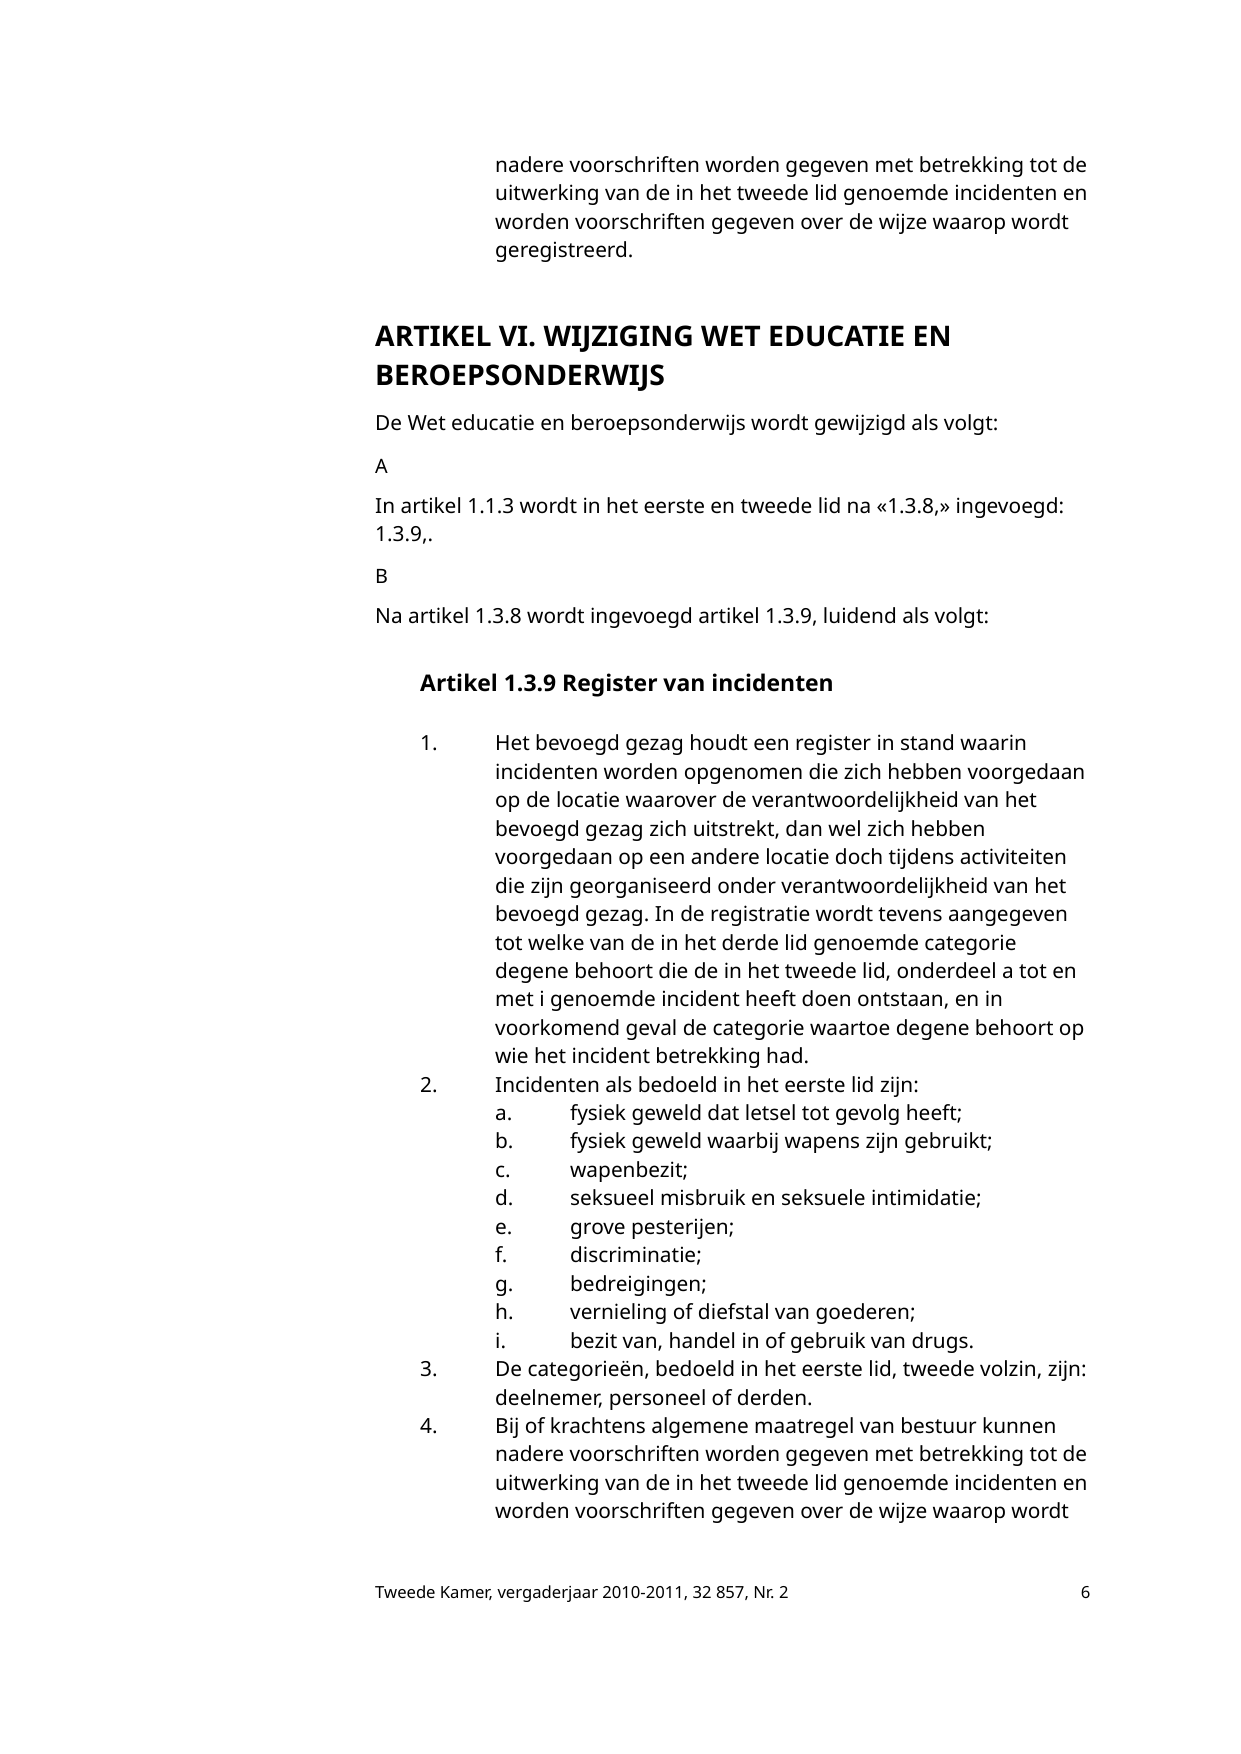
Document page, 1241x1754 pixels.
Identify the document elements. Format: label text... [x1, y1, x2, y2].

list wapenbezit; [495, 1155, 1090, 1183]
list grove pesterijen; [495, 1212, 1090, 1240]
text In artikel 1.1.3 wordt in het eerste en tweede lid na «1.3.8,» ingevoegd: 1.3.9,. [375, 491, 1090, 548]
text Na artikel 1.3.8 wordt ingevoegd artikel 1.3.9, luidend als volgt: [375, 601, 1090, 630]
text De Wet educatie en beroepsonderwijs wordt gewijzigd als volgt: [375, 408, 1090, 437]
list bedreigingen; [495, 1269, 1090, 1297]
list Incidenten als bedoeld in het eerste lid zijn: [420, 1070, 1090, 1098]
list bezit van, handel in of gebruik van drugs. [495, 1326, 1090, 1354]
list Het bevoegd gezag houdt een register in stand waarin incidenten worden opgenomen die zich hebben voorgedaan op de locatie waarover de verantwoordelijkheid van het bevoegd gezag zich uitstrekt, dan wel zich hebben voorgedaan op een andere locatie doch tijdens activiteiten die zijn georganiseerd onder verantwoordelijkheid van het bevoegd gezag. In de registratie wordt tevens aangegeven tot welke van de in het derde lid genoemde categorie degene behoort die de in het tweede lid, onderdeel a tot en met i genoemde incident heeft doen ontstaan, en in voorkomend geval de categorie waartoe degene behoort op wie het incident betrekking had. [420, 728, 1090, 1070]
list seksueel misbruik en seksuele intimidatie; [495, 1183, 1090, 1212]
list fysiek geweld waarbij wapens zijn gebruikt; [495, 1127, 1090, 1155]
list discriminatie; [495, 1240, 1090, 1269]
list fysiek geweld dat letsel tot gevolg heeft; [495, 1098, 1090, 1127]
list nadere voorschriften worden gegeven met betrekking tot de uitwerking van de in het tweede lid genoemde incidenten en worden voorschriften gegeven over de wijze waarop wordt geregistreerd. [420, 150, 1090, 264]
subtitle ARTIKEL VI. WIJZIGING WET EDUCATIE EN BEROEPSONDERWIJS [375, 316, 1090, 393]
list vernieling of diefstal van goederen; [495, 1297, 1090, 1326]
text A [375, 452, 1090, 479]
subtitle Artikel 1.3.9 Register van incidenten [420, 667, 1090, 698]
list De categorieën, bedoeld in het eerste lid, tweede volzin, zijn: deelnemer, personeel of derden. [420, 1354, 1090, 1411]
list Bij of krachtens algemene maatregel van bestuur kunnen nadere voorschriften worden gegeven met betrekking tot de uitwerking van de in het tweede lid genoemde incidenten en worden voorschriften gegeven over de wijze waarop wordt [420, 1411, 1090, 1525]
text B [375, 563, 1090, 589]
